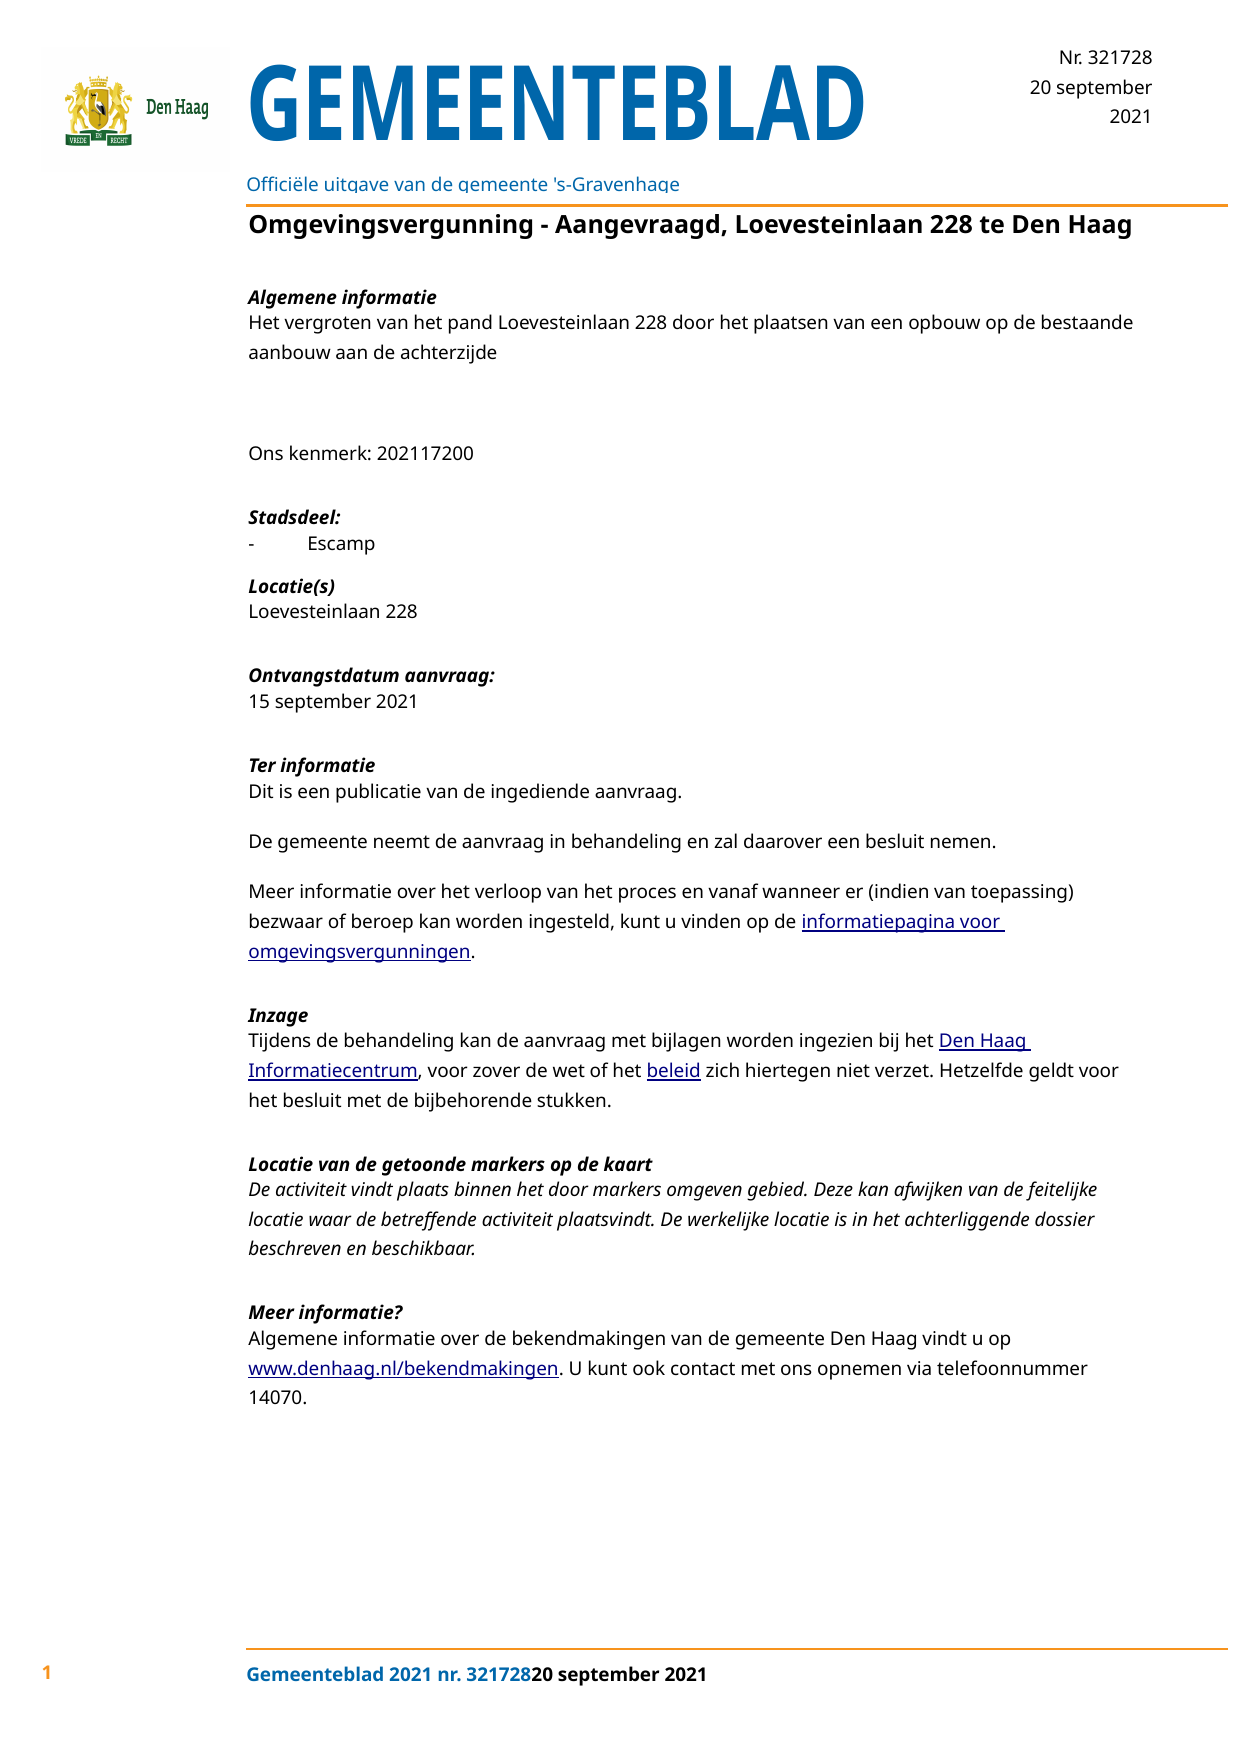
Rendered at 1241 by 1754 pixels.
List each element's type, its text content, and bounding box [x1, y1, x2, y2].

text De activiteit vindt plaats binnen het door markers omgeven gebied. Deze kan afwijken van de feitelijke locatie waar de betreffende activiteit plaatsvindt. De werkelijke locatie is in het achterliggende dossier beschreven en beschikbaar. [248, 1176, 1152, 1261]
text Meer informatie over het verloop van het proces en vanaf wanneer er (indien van toepassing) bezwaar of beroep kan worden ingesteld, kunt u vinden op de informatiepagina voor omgevingsvergunningen. [248, 879, 1152, 964]
text Inzage [248, 1002, 1152, 1028]
text Ontvangstdatum aanvraag: [248, 662, 1152, 688]
text Algemene informatie [248, 284, 1152, 309]
text Stadsdeel: [248, 504, 1152, 530]
list Escamp [248, 530, 1152, 555]
text Ons kenmerk: 202117200 [248, 440, 1152, 466]
text Omgevingsvergunning - Aangevraagd, Loevesteinlaan 228 te Den Haag [248, 207, 1152, 241]
text Meer informatie? [248, 1299, 1152, 1325]
text Locatie(s) [248, 573, 1152, 598]
text Tijdens de behandeling kan de aanvraag met bijlagen worden ingezien bij het Den Haag Informatiecentrum, voor zover de wet of het beleid zich hiertegen niet verzet. Hetzelfde geldt voor het besluit met de bijbehorende stukken. [248, 1028, 1152, 1112]
text Locatie van de getoonde markers op de kaart [248, 1151, 1152, 1176]
text 15 september 2021 [248, 688, 1152, 714]
text Loevesteinlaan 228 [248, 598, 1152, 624]
text De gemeente neemt de aanvraag in behandeling en zal daarover een besluit nemen. [248, 828, 1152, 854]
text Algemene informatie over de bekendmakingen van de gemeente Den Haag vindt u op www.denhaag.nl/bekendmakingen. U kunt ook contact met ons opnemen via telefoonnummer 14070. [248, 1325, 1152, 1410]
text Ter informatie [248, 752, 1152, 778]
text Het vergroten van het pand Loevesteinlaan 228 door het plaatsen van een opbouw op de bestaande aanbouw aan de achterzijde [248, 309, 1152, 365]
picture [41, 47, 231, 172]
text Dit is een publicatie van de ingediende aanvraag. [248, 778, 1152, 804]
